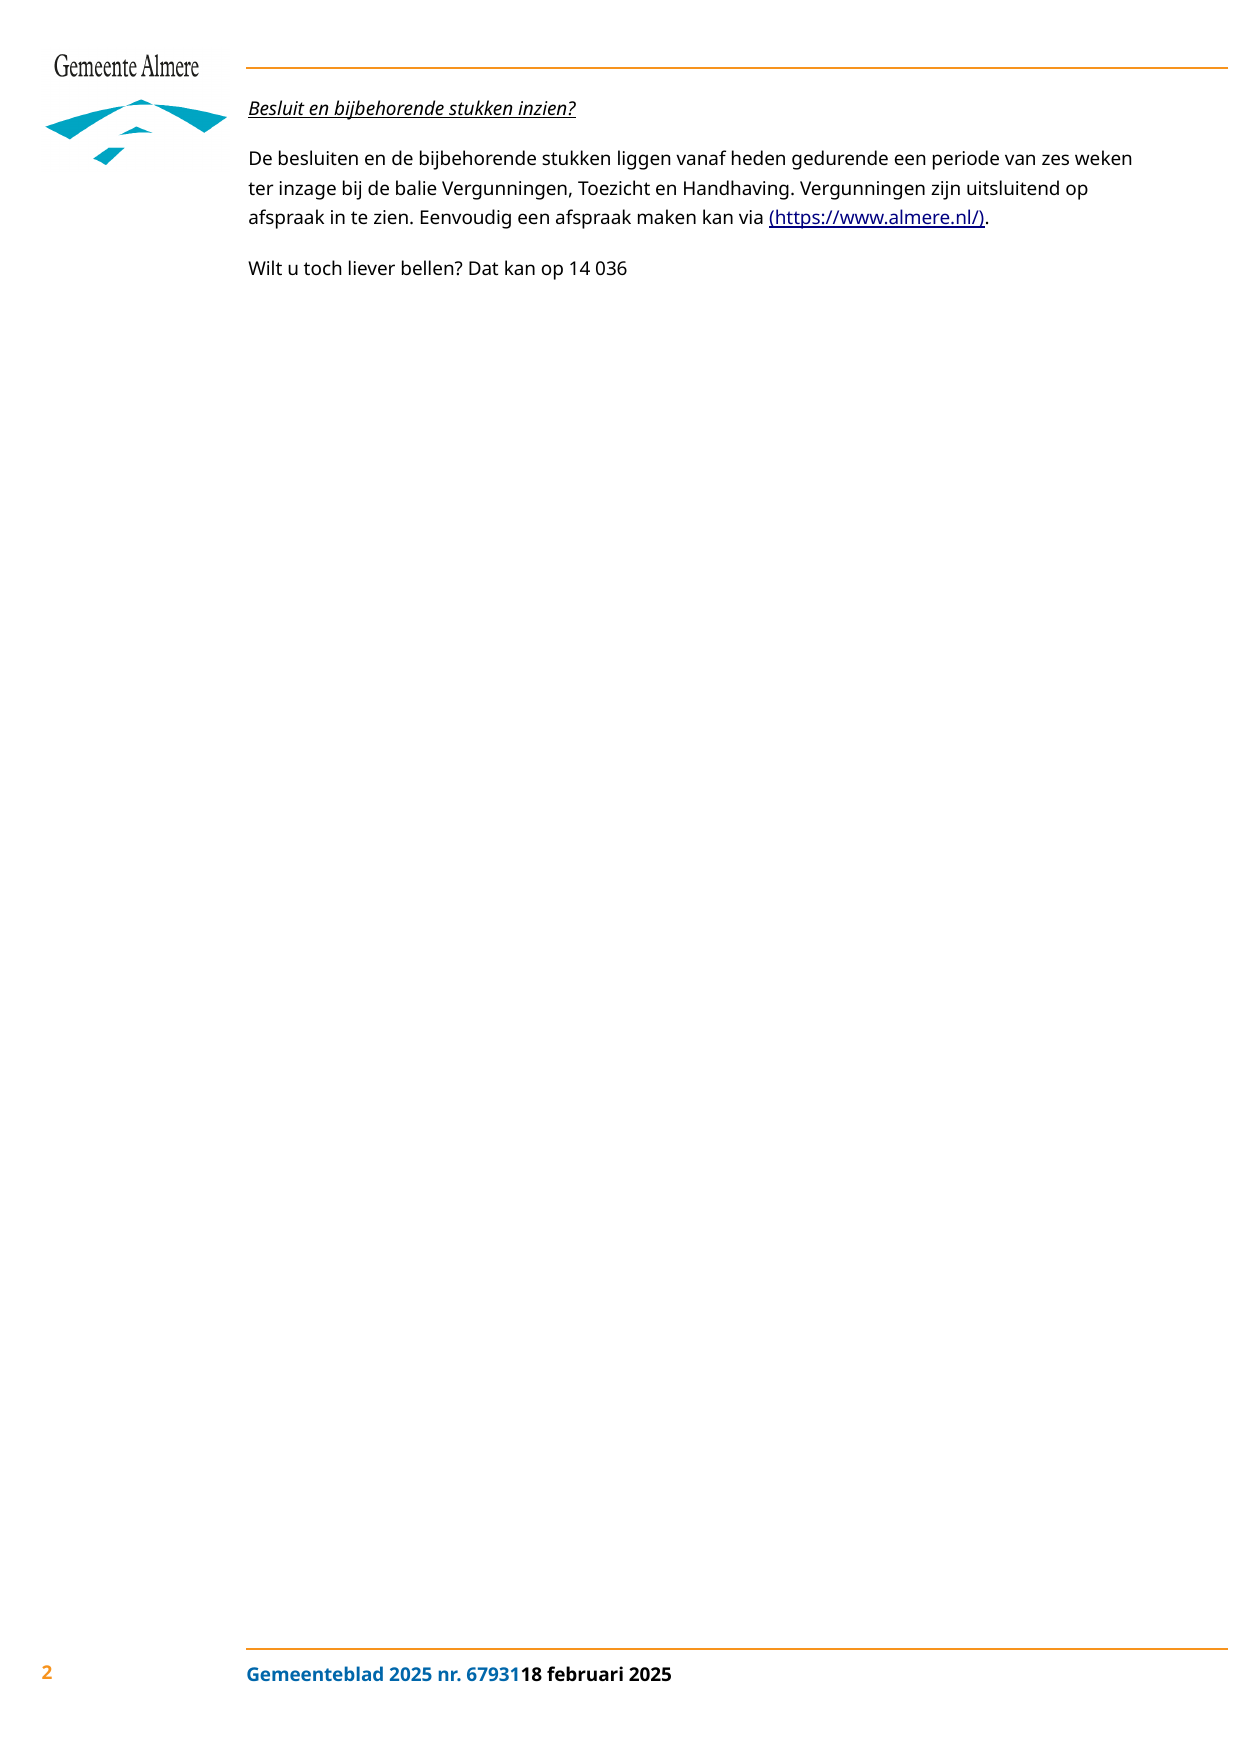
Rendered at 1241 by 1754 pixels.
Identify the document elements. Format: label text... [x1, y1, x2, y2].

text Wilt u toch liever bellen? Dat kan op 14 036 [248, 255, 1152, 281]
text De besluiten en de bijbehorende stukken liggen vanaf heden gedurende een periode van zes weken ter inzage bij de balie Vergunningen, Toezicht en Handhaving. Vergunningen zijn uitsluitend op afspraak in te zien. Eenvoudig een afspraak maken kan via (https://www.almere.nl/). [248, 145, 1152, 230]
text Besluit en bijbehorende stukken inzien? [248, 95, 1152, 121]
picture [41, 47, 231, 172]
